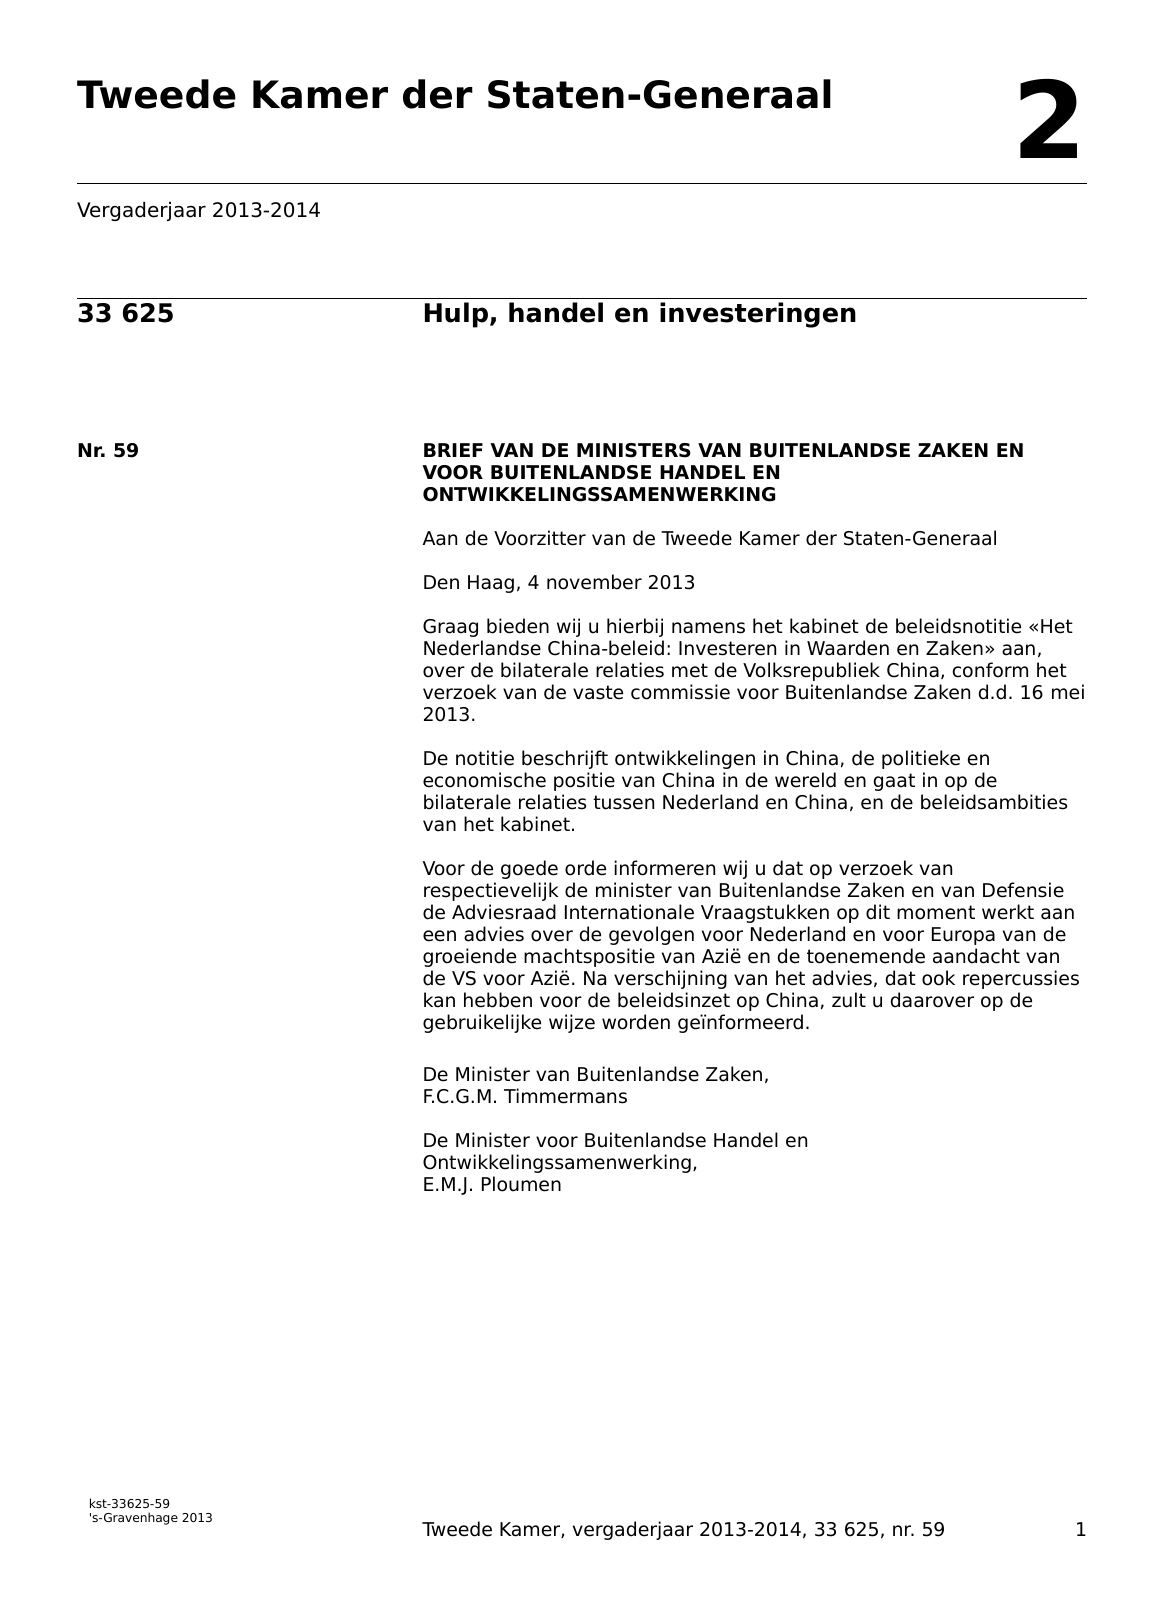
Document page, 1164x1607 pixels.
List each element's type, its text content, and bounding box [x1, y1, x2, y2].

text Den Haag, 4 november 2013 [422, 572, 1087, 594]
text Aan de Voorzitter van de Tweede Kamer der Staten-Generaal [422, 528, 1087, 550]
table_header Tweede Kamer der Staten-Generaal [77, 59, 886, 183]
text Voor de goede orde informeren wij u dat op verzoek van respectievelijk de minister van Buitenlandse Zaken en van Defensie de Adviesraad Internationale Vraagstukken op dit moment werkt aan een advies over de gevolgen voor Nederland en voor Europa van de groeiende machtspositie van Azië en de toenemende aandacht van de VS voor Azië. Na verschijning van het advies, dat ook repercussies kan hebben voor de beleidsinzet op China, zult u daarover op de gebruikelijke wijze worden geïnformeerd. [422, 858, 1087, 1034]
text 's-Gravenhage 2013 [88, 1511, 323, 1525]
subtitle 33 625 Hulp, handel en investeringen [77, 299, 1087, 329]
text De Minister voor Buitenlandse Handel en Ontwikkelingssamenwerking, E.M.J. Ploumen [422, 1130, 1087, 1196]
text De notitie beschrijft ontwikkelingen in China, de politieke en economische positie van China in de wereld en gaat in op de bilaterale relaties tussen Nederland en China, en de beleidsambities van het kabinet. [422, 748, 1087, 836]
table_header 2 [886, 59, 1087, 183]
subtitle Nr. 59 BRIEF VAN DE MINISTERS VAN BUITENLANDSE ZAKEN EN VOOR BUITENLANDSE HANDEL EN ONTWIKKELINGSSAMENWERKING [77, 440, 1087, 506]
text De Minister van Buitenlandse Zaken, F.C.G.M. Timmermans [422, 1064, 1087, 1108]
text kst-33625-59 [88, 1497, 323, 1511]
table_cell Vergaderjaar 2013-2014 [77, 184, 1087, 298]
text Graag bieden wij u hierbij namens het kabinet de beleidsnotitie «Het Nederlandse China-beleid: Investeren in Waarden en Zaken» aan, over de bilaterale relaties met de Volksrepubliek China, conform het verzoek van de vaste commissie voor Buitenlandse Zaken d.d. 16 mei 2013. [422, 616, 1087, 726]
